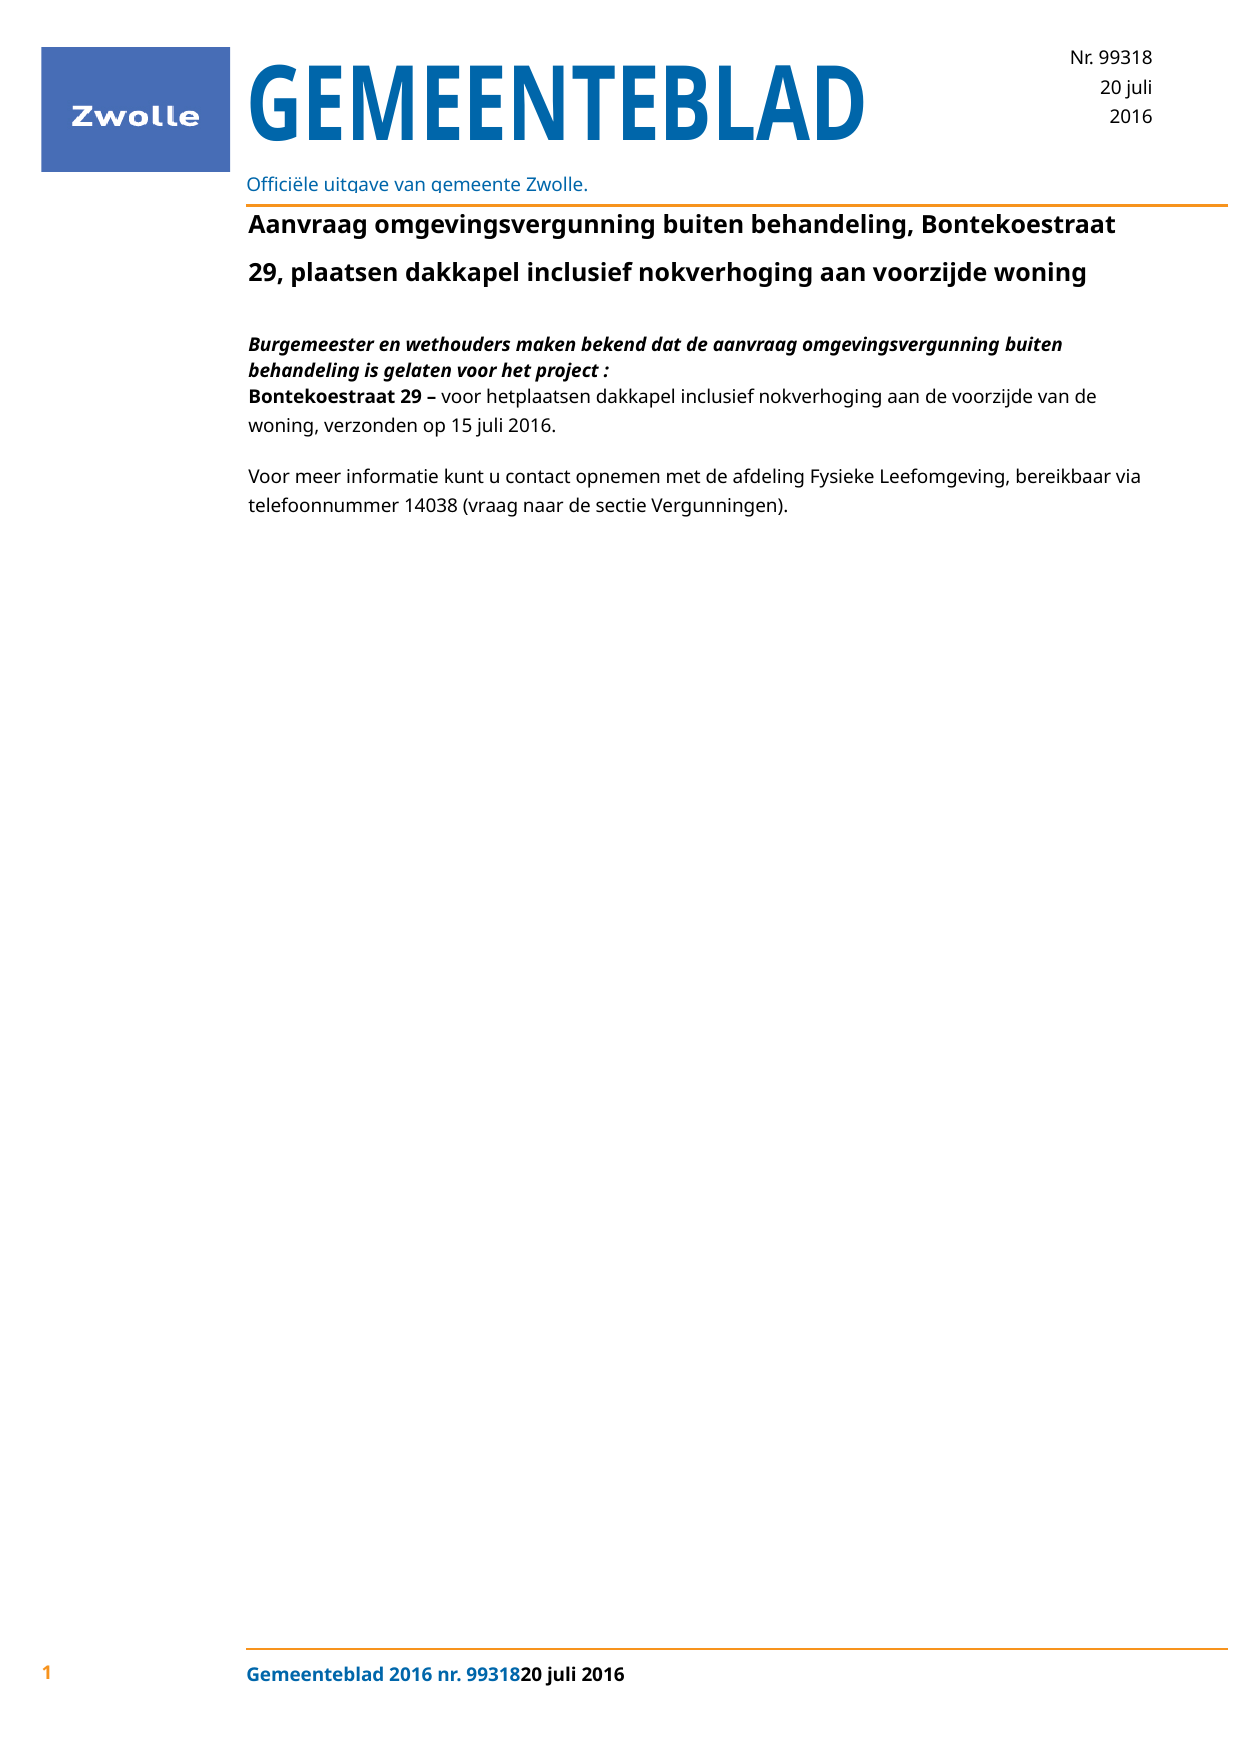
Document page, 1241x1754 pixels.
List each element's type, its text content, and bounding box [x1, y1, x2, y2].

text Voor meer informatie kunt u contact opnemen met de afdeling Fysieke Leefomgeving, bereikbaar via telefoonnummer 14038 (vraag naar de sectie Vergunningen). [248, 463, 1152, 518]
picture [41, 47, 231, 172]
text Burgemeester en wethouders maken bekend dat de aanvraag omgevingsvergunning buiten behandeling is gelaten voor het project : [248, 331, 1152, 383]
text Bontekoestraat 29 – voor hetplaatsen dakkapel inclusief nokverhoging aan de voorzijde van de woning, verzonden op 15 juli 2016. [248, 383, 1152, 438]
text Aanvraag omgevingsvergunning buiten behandeling, Bontekoestraat 29, plaatsen dakkapel inclusief nokverhoging aan voorzijde woning [248, 207, 1152, 288]
